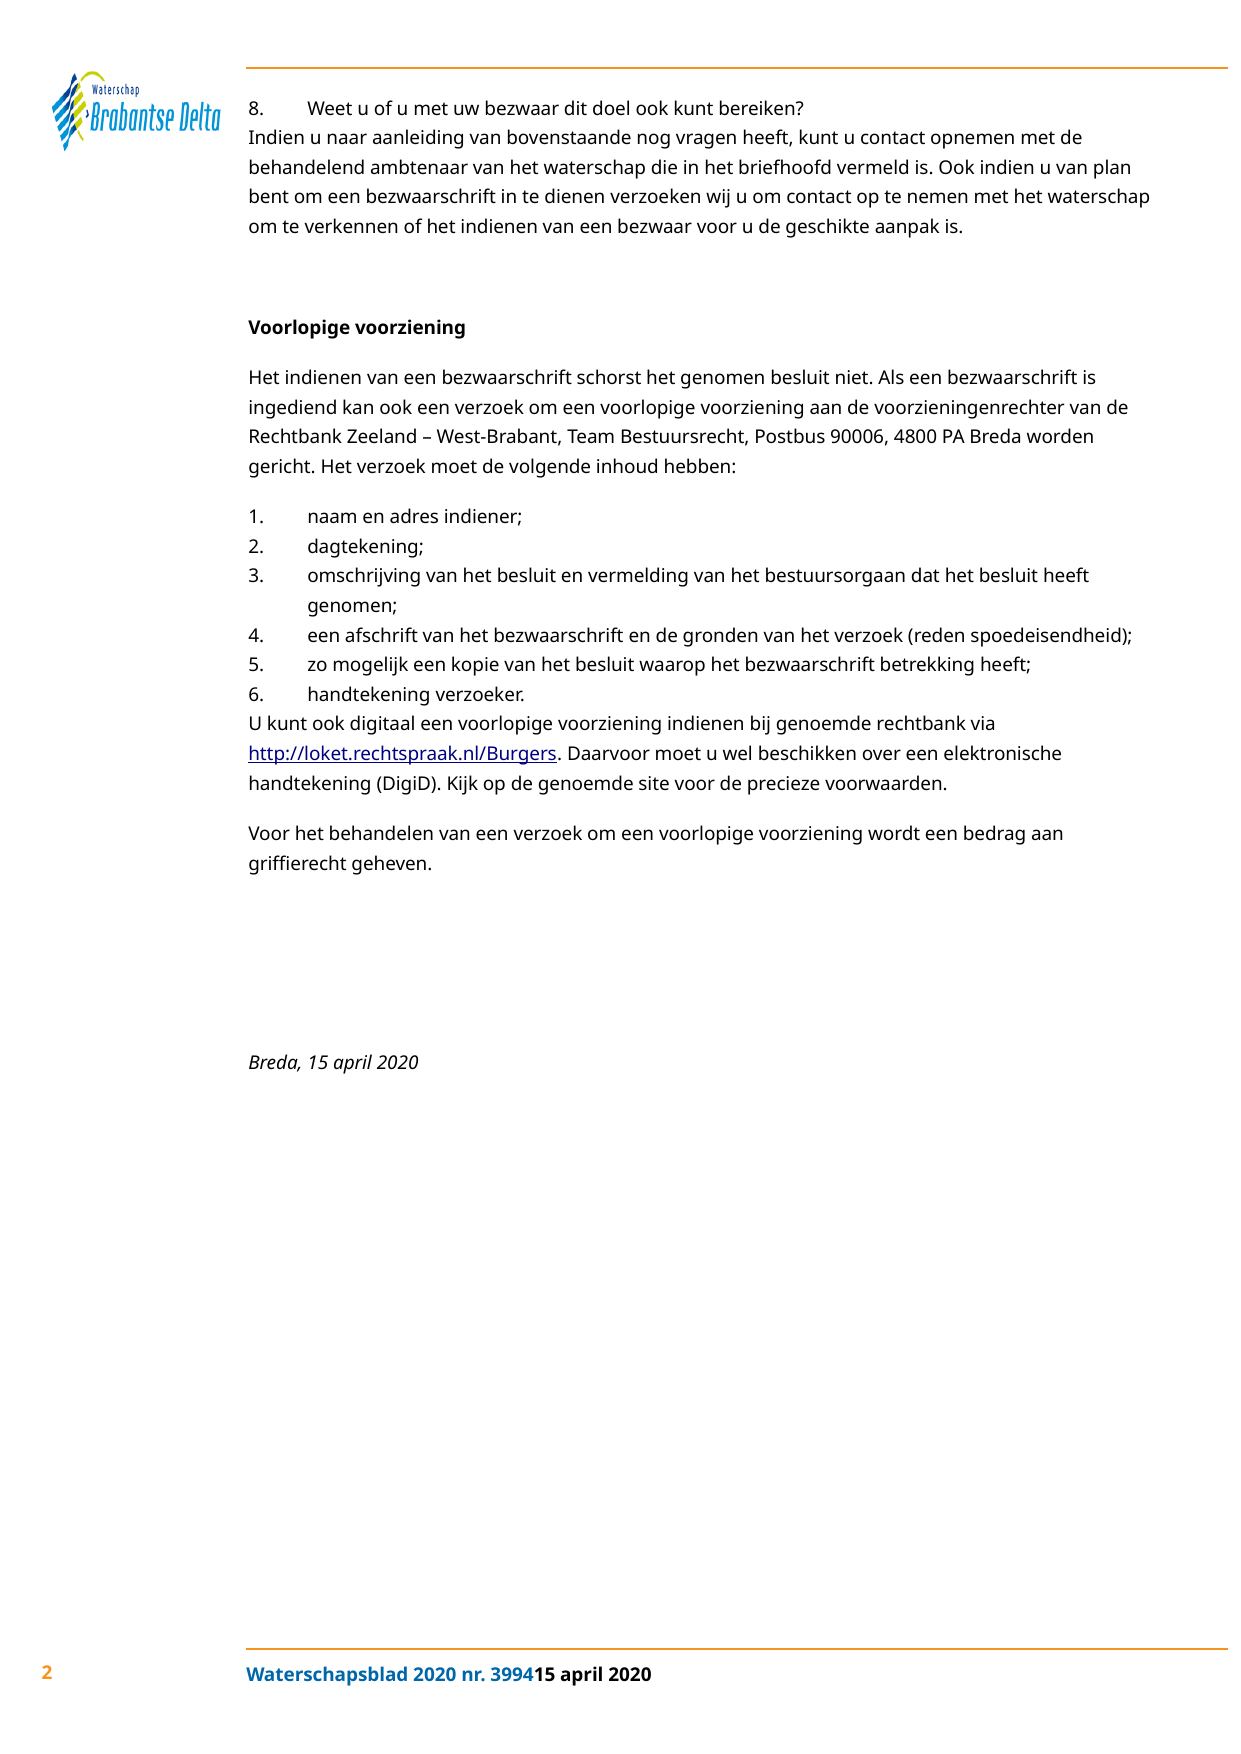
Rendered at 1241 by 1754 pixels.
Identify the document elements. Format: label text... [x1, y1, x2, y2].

list naam en adres indiener; [248, 503, 1152, 529]
text Het indienen van een bezwaarschrift schorst het genomen besluit niet. Als een bezwaarschrift is ingediend kan ook een verzoek om een voorlopige voorziening aan de voorzieningenrechter van de Rechtbank Zeeland – West-Brabant, Team Bestuursrecht, Postbus 90006, 4800 PA Breda worden gericht. Het verzoek moet de volgende inhoud hebben: [248, 364, 1152, 479]
picture [41, 47, 231, 172]
text Voor het behandelen van een verzoek om een voorlopige voorziening wordt een bedrag aan griffierecht geheven. [248, 820, 1152, 876]
list Weet u of u met uw bezwaar dit doel ook kunt bereiken? [248, 95, 1152, 121]
text U kunt ook digitaal een voorlopige voorziening indienen bij genoemde rechtbank via http://loket.rechtspraak.nl/Burgers. Daarvoor moet u wel beschikken over een elektronische handtekening (DigiD). Kijk op de genoemde site voor de precieze voorwaarden. [248, 711, 1152, 796]
list een afschrift van het bezwaarschrift en de gronden van het verzoek (reden spoedeisendheid); [248, 622, 1152, 648]
text Breda, 15 april 2020 [248, 1049, 1152, 1074]
text Indien u naar aanleiding van bovenstaande nog vragen heeft, kunt u contact opnemen met de behandelend ambtenaar van het waterschap die in het briefhoofd vermeld is. Ook indien u van plan bent om een bezwaarschrift in te dienen verzoeken wij u om contact op te nemen met het waterschap om te verkennen of het indienen van een bezwaar voor u de geschikte aanpak is. [248, 124, 1152, 239]
list zo mogelijk een kopie van het besluit waarop het bezwaarschrift betrekking heeft; [248, 651, 1152, 677]
list omschrijving van het besluit en vermelding van het bestuursorgaan dat het besluit heeft genomen; [248, 563, 1152, 618]
text Voorlopige voorziening [248, 314, 1152, 340]
list handtekening verzoeker. [248, 681, 1152, 707]
list dagtekening; [248, 533, 1152, 559]
